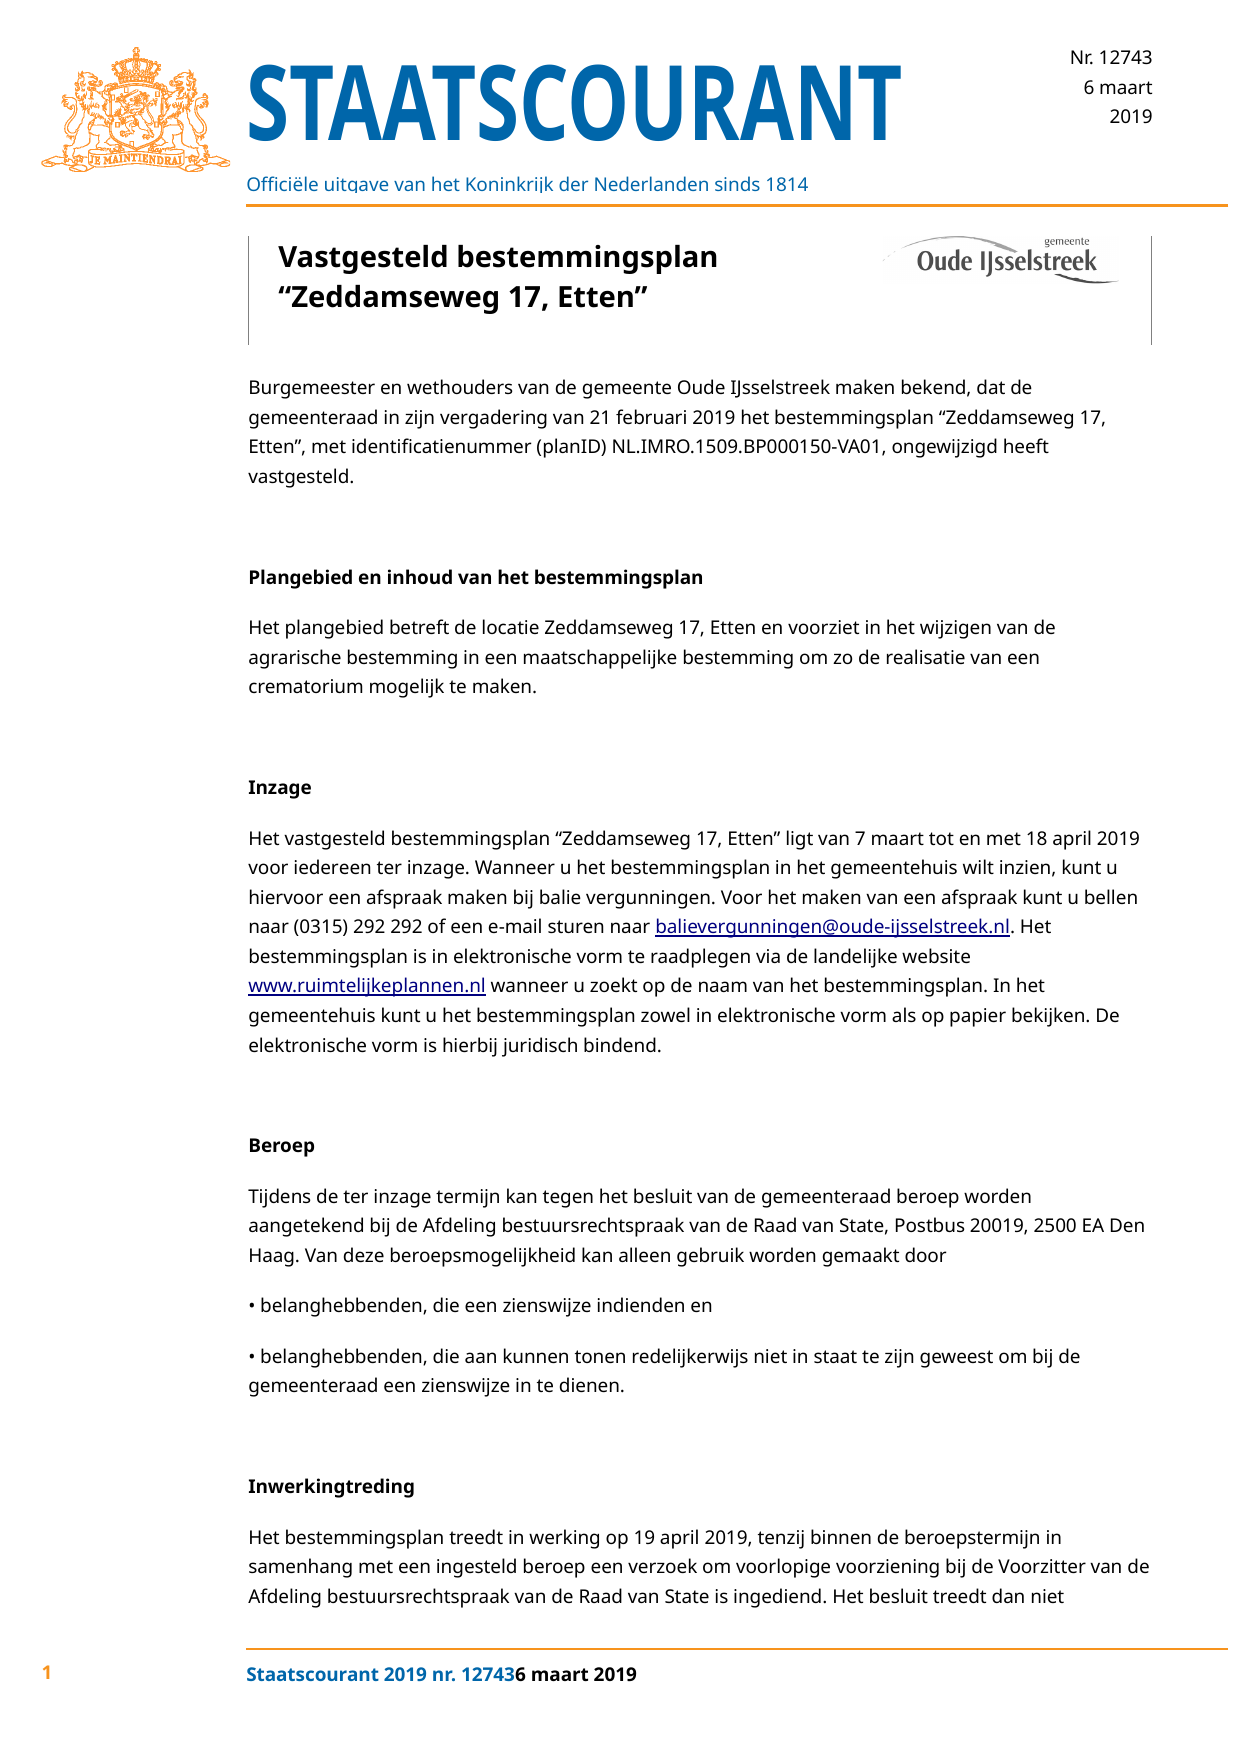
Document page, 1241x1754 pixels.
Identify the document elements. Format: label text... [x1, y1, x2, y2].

text Inzage [248, 774, 1152, 800]
text Burgemeester en wethouders van de gemeente Oude IJsselstreek maken bekend, dat de gemeenteraad in zijn vergadering van 21 februari 2019 het bestemmingsplan “Zeddamseweg 17, Etten”, met identificatienummer (planID) NL.IMRO.1509.BP000150-VA01, ongewijzigd heeft vastgesteld. [248, 374, 1152, 489]
text Het bestemmingsplan treedt in werking op 19 april 2019, tenzij binnen de beroepstermijn in samenhang met een ingesteld beroep een verzoek om voorlopige voorziening bij de Voorzitter van de Afdeling bestuursrechtspraak van de Raad van State is ingediend. Het besluit treedt dan niet [248, 1524, 1152, 1609]
text Tijdens de ter inzage termijn kan tegen het besluit van de gemeenteraad beroep worden aangetekend bij de Afdeling bestuursrechtspraak van de Raad van State, Postbus 20019, 2500 EA Den Haag. Van deze beroepsmogelijkheid kan alleen gebruik worden gemaakt door [248, 1183, 1152, 1268]
text Het vastgesteld bestemmingsplan “Zeddamseweg 17, Etten” ligt van 7 maart tot en met 18 april 2019 voor ieder­een ter inzage. Wanneer u het bestemmingsplan in het gemeentehuis wilt inzien, kunt u hiervoor een afspraak maken bij balie vergunningen. Voor het maken van een afspraak kunt u bellen naar (0315) 292 292 of een e-mail sturen naar balievergunningen@oude-ijsselstreek.nl. Het bestemmingsplan is in elektronische vorm te raadplegen via de landelijke website www.ruimtelijkeplannen.nl wanneer u zoekt op de naam van het bestemmingsplan. In het gemeentehuis kunt u het bestemmingsplan zowel in elektronische vorm als op papier bekijken. De elektronische vorm is hierbij juridisch bindend. [248, 825, 1152, 1057]
text Plangebied en inhoud van het bestemmingsplan [248, 564, 1152, 589]
picture [41, 47, 231, 172]
text Beroep [248, 1133, 1152, 1158]
text Inwerkingtreding [248, 1473, 1152, 1499]
table_header [850, 236, 1151, 345]
text Het plangebied betreft de locatie Zeddamseweg 17, Etten en voorziet in het wijzigen van de agrarische bestemming in een maatschappelijke bestemming om zo de realisatie van een crematorium mogelijk te maken. [248, 614, 1152, 699]
table_header Vastgesteld bestemmingsplan “Zeddamseweg 17, Etten” [249, 236, 850, 345]
text • belanghebbenden, die een zienswijze indienden en [248, 1293, 1152, 1318]
picture [882, 236, 1119, 284]
text • belanghebbenden, die aan kunnen tonen redelijkerwijs niet in staat te zijn geweest om bij de gemeenteraad een zienswijze in te dienen. [248, 1343, 1152, 1398]
